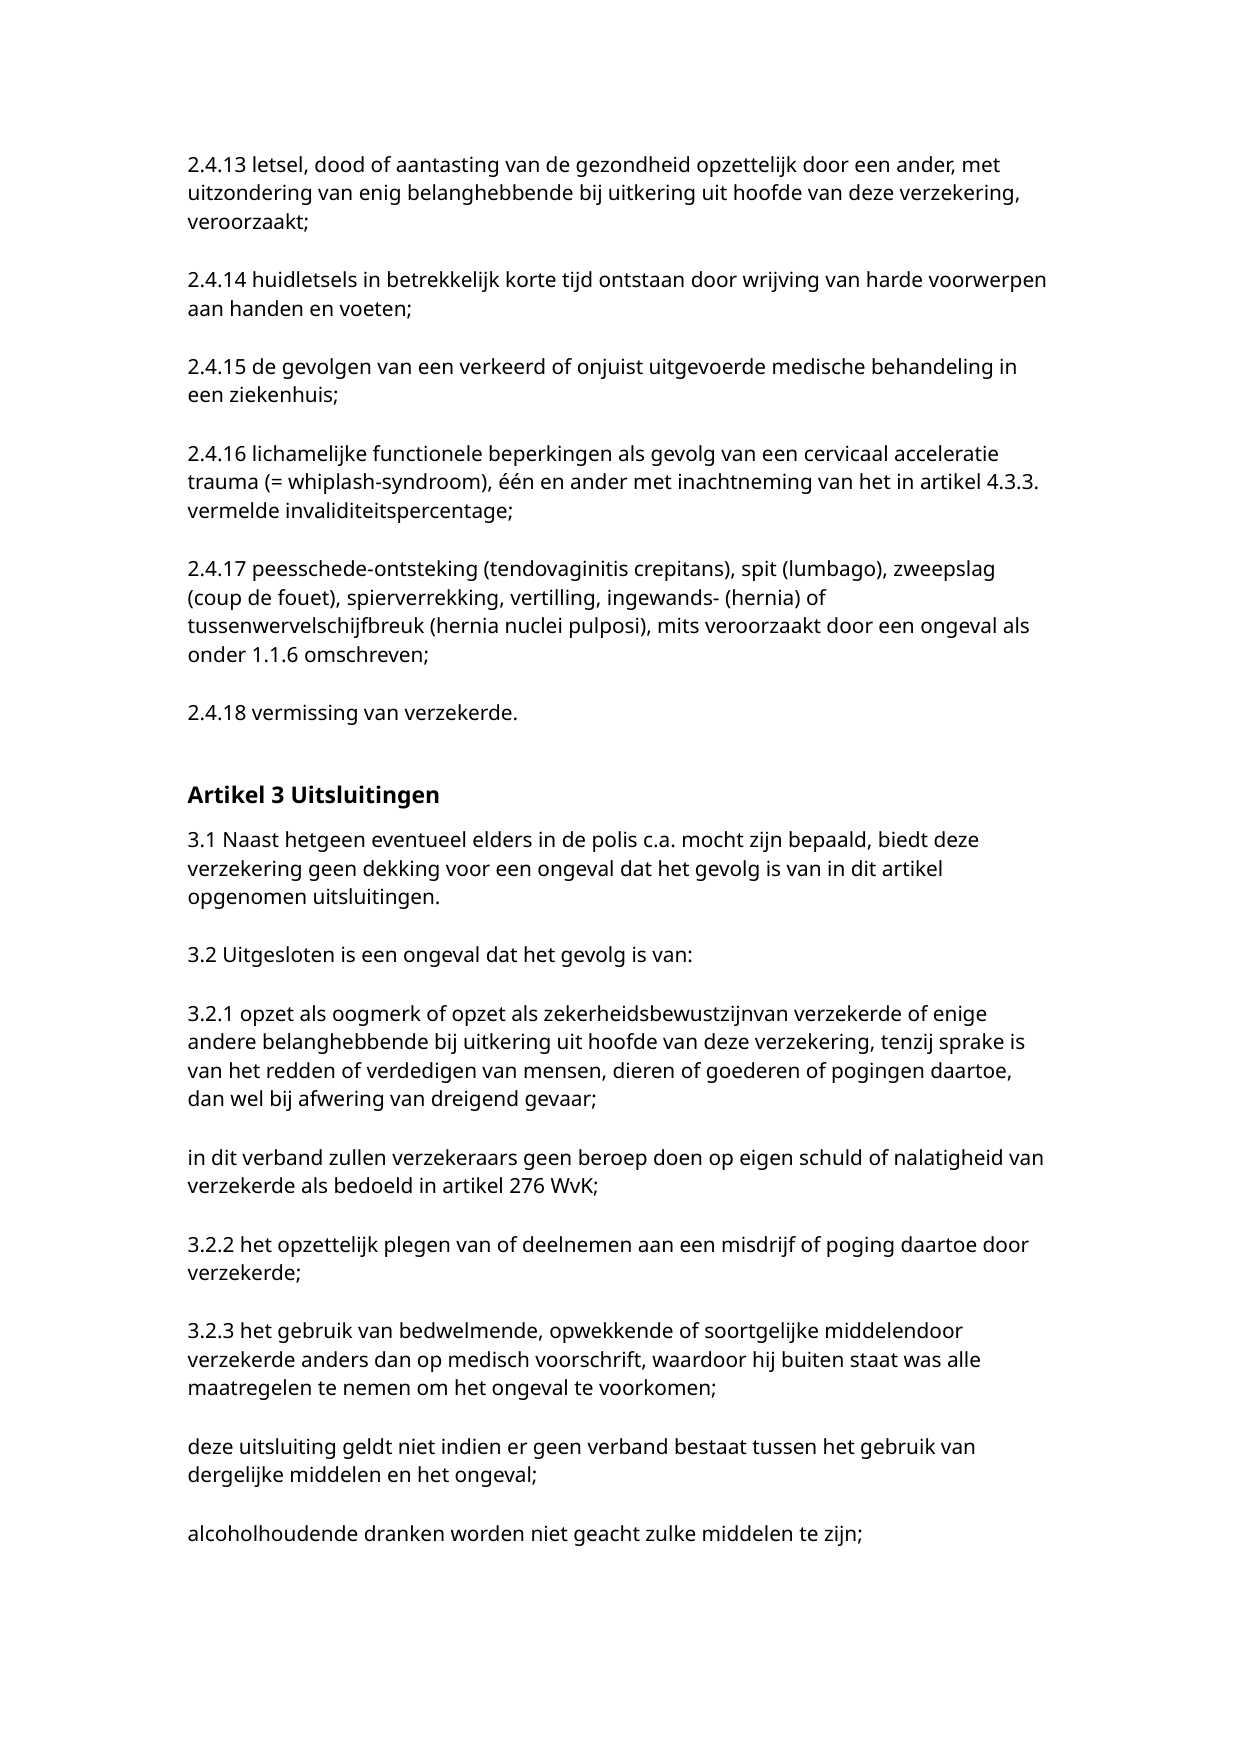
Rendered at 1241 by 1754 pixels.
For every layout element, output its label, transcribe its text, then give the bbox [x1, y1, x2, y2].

text 2.4.18 vermissing van verzekerde. [187, 698, 1053, 727]
subtitle Artikel 3 Uitsluitingen [187, 779, 1053, 810]
text in dit verband zullen verzekeraars geen beroep doen op eigen schuld of nalatigheid van verzekerde als bedoeld in artikel 276 WvK; [187, 1143, 1053, 1200]
text 3.1 Naast hetgeen eventueel elders in de polis c.a. mocht zijn bepaald, biedt deze verzekering geen dekking voor een ongeval dat het gevolg is van in dit artikel opgenomen uitsluitingen. [187, 825, 1053, 911]
text deze uitsluiting geldt niet indien er geen verband bestaat tussen het gebruik van dergelijke middelen en het ongeval; [187, 1432, 1053, 1489]
text 2.4.15 de gevolgen van een verkeerd of onjuist uitgevoerde medische behandeling in een ziekenhuis; [187, 352, 1053, 409]
text 2.4.14 huidletsels in betrekkelijk korte tijd ontstaan door wrijving van harde voorwerpen aan handen en voeten; [187, 265, 1053, 322]
text 3.2 Uitgesloten is een ongeval dat het gevolg is van: [187, 941, 1053, 969]
text 2.4.16 lichamelijke functionele beperkingen als gevolg van een cervicaal acceleratie trauma (= whiplash-syndroom), één en ander met inachtneming van het in artikel 4.3.3. vermelde invaliditeitspercentage; [187, 439, 1053, 524]
text 2.4.17 peesschede-ontsteking (tendovaginitis crepitans), spit (lumbago), zweepslag (coup de fouet), spierverrekking, vertilling, ingewands- (hernia) of tussenwervelschijfbreuk (hernia nuclei pulposi), mits veroorzaakt door een ongeval als onder 1.1.6 omschreven; [187, 554, 1053, 668]
text 3.2.2 het opzettelijk plegen van of deelnemen aan een misdrijf of poging daartoe door verzekerde; [187, 1230, 1053, 1287]
text alcoholhoudende dranken worden niet geacht zulke middelen te zijn; [187, 1519, 1053, 1547]
text 3.2.1 opzet als oogmerk of opzet als zekerheidsbewustzijnvan verzekerde of enige andere belanghebbende bij uitkering uit hoofde van deze verzekering, tenzij sprake is van het redden of verdedigen van mensen, dieren of goederen of pogingen daartoe, dan wel bij afwering van dreigend gevaar; [187, 999, 1053, 1113]
text 3.2.3 het gebruik van bedwelmende, opwekkende of soortgelijke middelendoor verzekerde anders dan op medisch voorschrift, waardoor hij buiten staat was alle maatregelen te nemen om het ongeval te voorkomen; [187, 1317, 1053, 1402]
text 2.4.13 letsel, dood of aantasting van de gezondheid opzettelijk door een ander, met uitzondering van enig belanghebbende bij uitkering uit hoofde van deze verzekering, veroorzaakt; [187, 150, 1053, 235]
